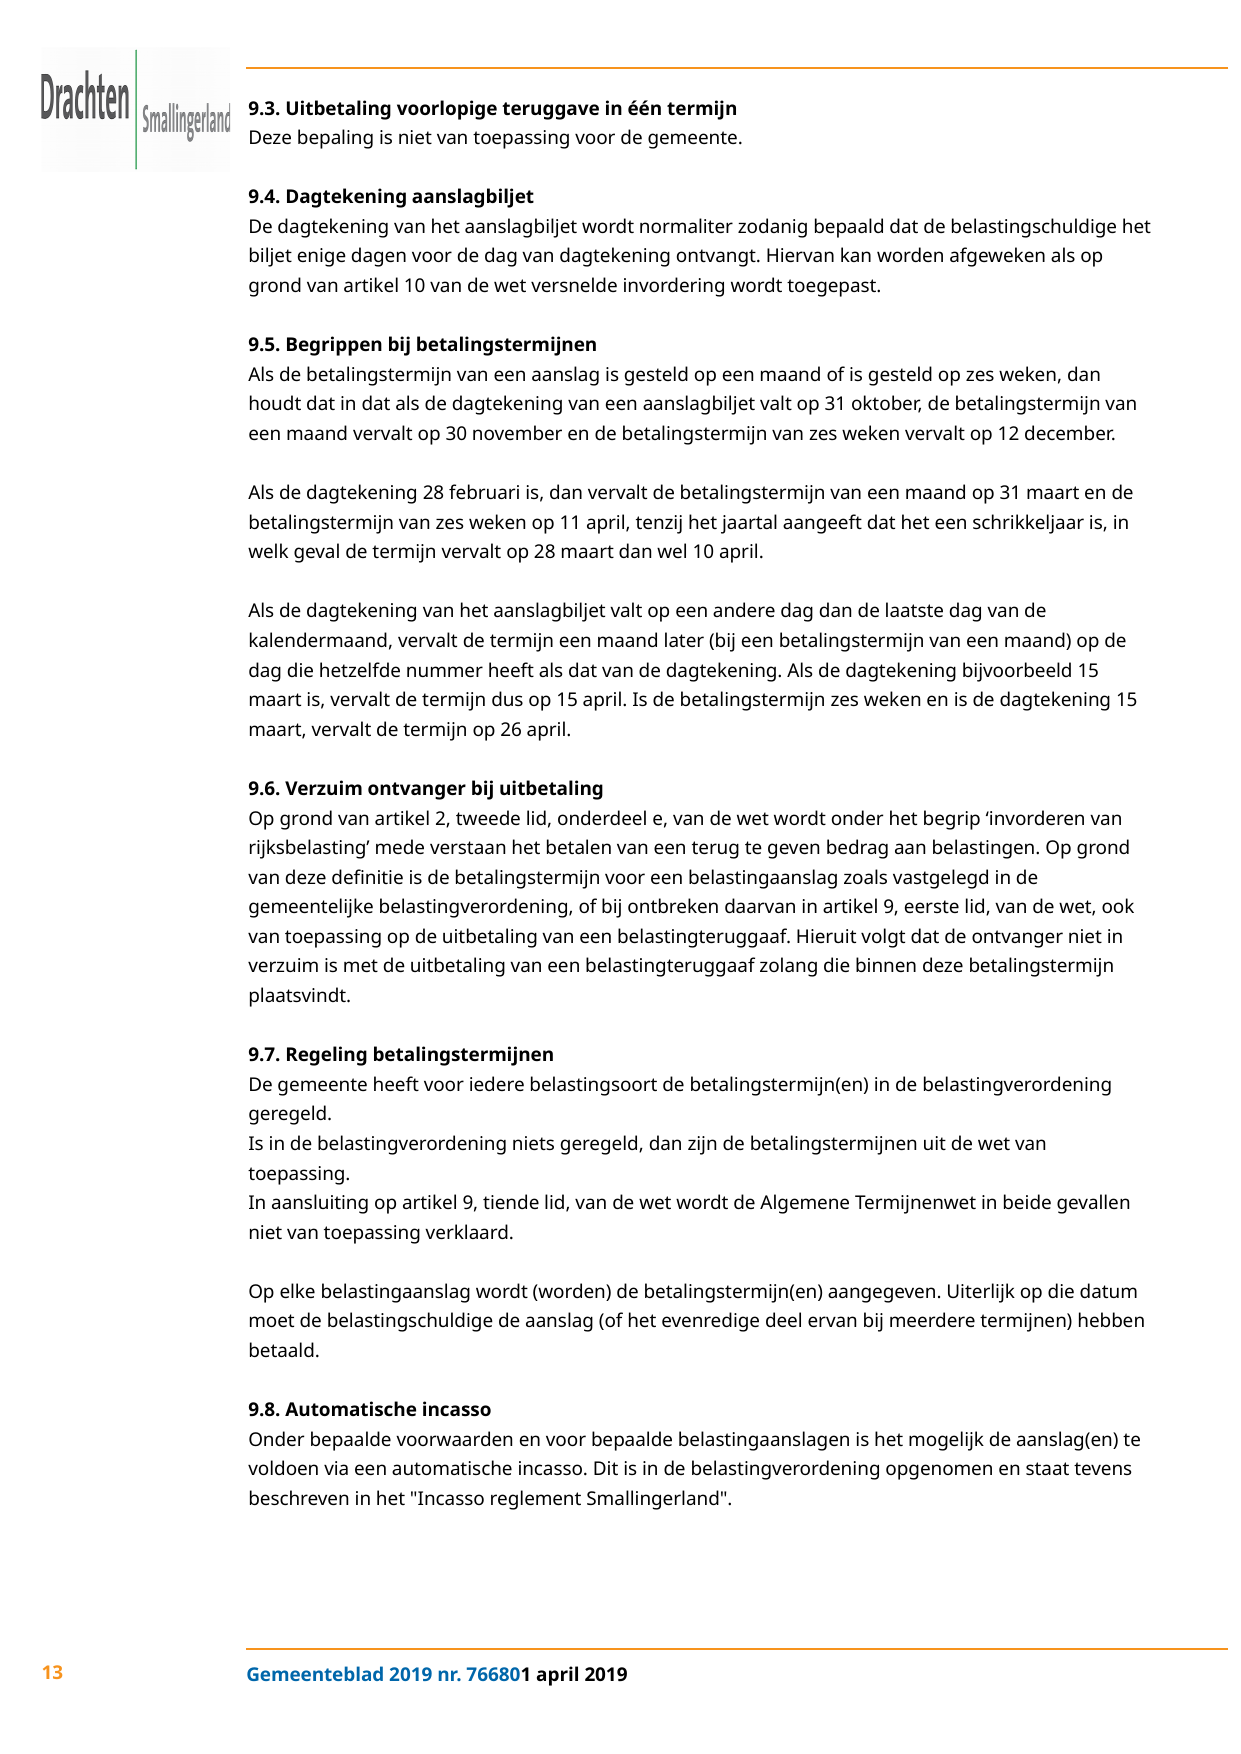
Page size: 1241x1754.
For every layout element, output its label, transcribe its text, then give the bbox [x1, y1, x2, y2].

text Als de dagtekening 28 februari is, dan vervalt de betalingstermijn van een maand op 31 maart en de betalingstermijn van zes weken op 11 april, tenzij het jaartal aangeeft dat het een schrikkeljaar is, in welk geval de termijn vervalt op 28 maart dan wel 10 april. [248, 479, 1152, 564]
text 9.6. Verzuim ontvanger bij uitbetaling [248, 775, 1152, 801]
text 9.7. Regeling betalingstermijnen [248, 1041, 1152, 1067]
text Als de dagtekening van het aanslagbiljet valt op een andere dag dan de laatste dag van de kalendermaand, vervalt de termijn een maand later (bij een betalingstermijn van een maand) op de dag die hetzelfde nummer heeft als dat van de dagtekening. Als de dagtekening bijvoorbeeld 15 maart is, vervalt de termijn dus op 15 april. Is de betalingstermijn zes weken en is de dagtekening 15 maart, vervalt de termijn op 26 april. [248, 598, 1152, 742]
text Deze bepaling is niet van toepassing voor de gemeente. [248, 124, 1152, 150]
text Onder bepaalde voorwaarden en voor bepaalde belastingaanslagen is het mogelijk de aanslag(en) te voldoen via een automatische incasso. Dit is in de belastingverordening opgenomen en staat tevens beschreven in het "Incasso reglement Smallingerland". [248, 1426, 1152, 1511]
text Op grond van artikel 2, tweede lid, onderdeel e, van de wet wordt onder het begrip ‘invorderen van rijksbelasting’ mede verstaan het betalen van een terug te geven bedrag aan belastingen. Op grond van deze definitie is de betalingstermijn voor een belastingaanslag zoals vastgelegd in de gemeentelijke belastingverordening, of bij ontbreken daarvan in artikel 9, eerste lid, van de wet, ook van toepassing op de uitbetaling van een belastingteruggaaf. Hieruit volgt dat de ontvanger niet in verzuim is met de uitbetaling van een belastingteruggaaf zolang die binnen deze betalingstermijn plaatsvindt. [248, 805, 1152, 1008]
text De gemeente heeft voor iedere belastingsoort de betalingstermijn(en) in de belastingverordening geregeld. [248, 1071, 1152, 1126]
text 9.3. Uitbetaling voorlopige teruggave in één termijn [248, 95, 1152, 121]
text 9.5. Begrippen bij betalingstermijnen [248, 331, 1152, 357]
text Als de betalingstermijn van een aanslag is gesteld op een maand of is gesteld op zes weken, dan houdt dat in dat als de dagtekening van een aanslagbiljet valt op 31 oktober, de betalingstermijn van een maand vervalt op 30 november en de betalingstermijn van zes weken vervalt op 12 december. [248, 361, 1152, 446]
text De dagtekening van het aanslagbiljet wordt normaliter zodanig bepaald dat de belastingschuldige het biljet enige dagen voor de dag van dagtekening ontvangt. Hiervan kan worden afgeweken als op grond van artikel 10 van de wet versnelde invordering wordt toegepast. [248, 213, 1152, 298]
text Is in de belastingverordening niets geregeld, dan zijn de betalingstermijnen uit de wet van toepassing. [248, 1130, 1152, 1186]
text 9.4. Dagtekening aanslagbiljet [248, 183, 1152, 209]
text 9.8. Automatische incasso [248, 1396, 1152, 1422]
picture [41, 47, 231, 172]
text In aansluiting op artikel 9, tiende lid, van de wet wordt de Algemene Termijnenwet in beide gevallen niet van toepassing verklaard. [248, 1189, 1152, 1245]
text Op elke belastingaanslag wordt (worden) de betalingstermijn(en) aangegeven. Uiterlijk op die datum moet de belastingschuldige de aanslag (of het evenredige deel ervan bij meerdere termijnen) hebben betaald. [248, 1278, 1152, 1363]
